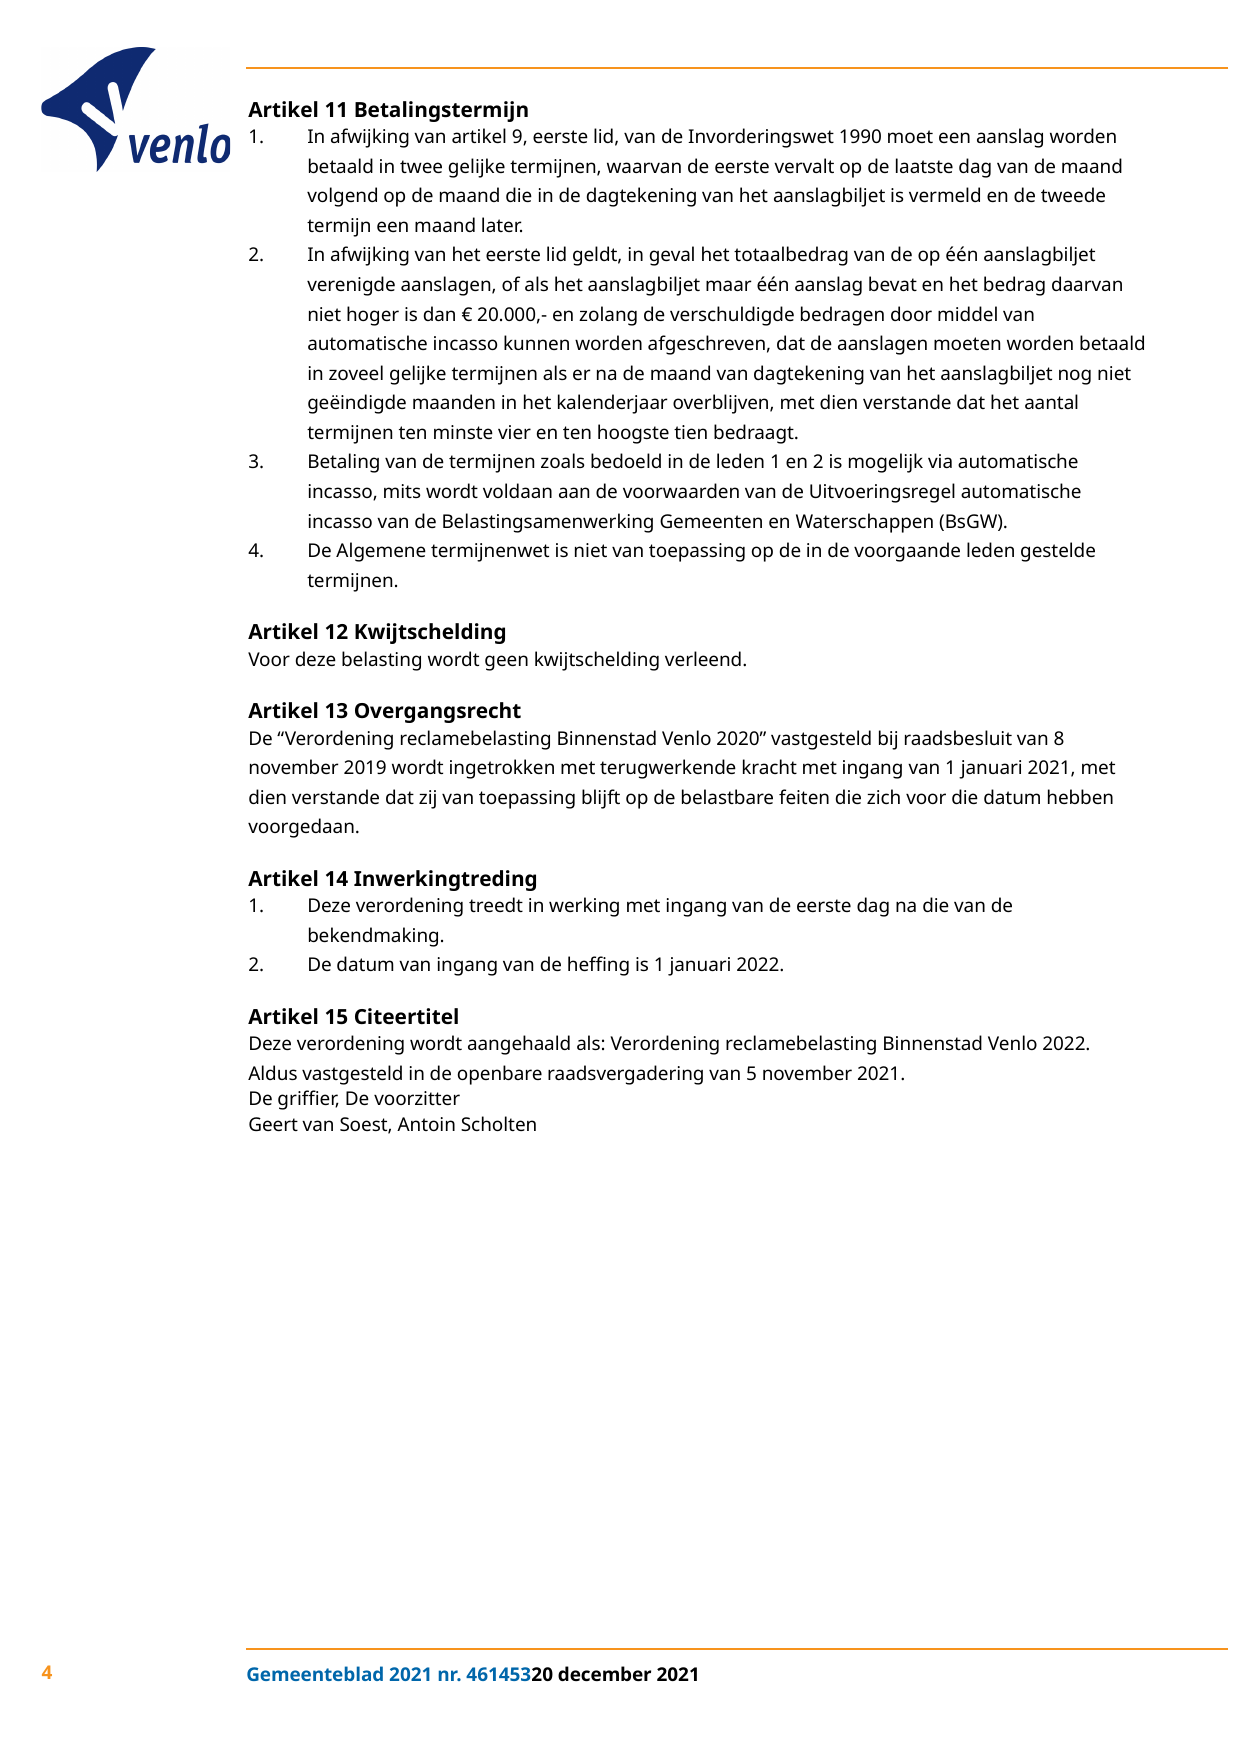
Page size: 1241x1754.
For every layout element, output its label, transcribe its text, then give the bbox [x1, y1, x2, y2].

text Voor deze belasting wordt geen kwijtschelding verleend. [248, 646, 1152, 672]
text Artikel 12 Kwijtschelding [248, 617, 1152, 646]
list De datum van ingang van de heffing is 1 januari 2022. [248, 951, 1152, 977]
text Geert van Soest, Antoin Scholten [248, 1111, 1152, 1137]
list Deze verordening treedt in werking met ingang van de eerste dag na die van de bekendmaking. [248, 892, 1152, 948]
text Aldus vastgesteld in de openbare raadsvergadering van 5 november 2021. [248, 1060, 1152, 1086]
text Artikel 15 Citeertitel [248, 1002, 1152, 1030]
text De “Verordening reclamebelasting Binnenstad Venlo 2020” vastgesteld bij raadsbesluit van 8 november 2019 wordt ingetrokken met terugwerkende kracht met ingang van 1 januari 2021, met dien verstande dat zij van toepassing blijft op de belastbare feiten die zich voor die datum hebben voorgedaan. [248, 725, 1152, 839]
text Deze verordening wordt aangehaald als: Verordening reclamebelasting Binnenstad Venlo 2022. [248, 1030, 1152, 1056]
text Artikel 11 Betalingstermijn [248, 95, 1152, 123]
list Betaling van de termijnen zoals bedoeld in de leden 1 en 2 is mogelijk via automatische incasso, mits wordt voldaan aan de voorwaarden van de Uitvoeringsregel automatische incasso van de Belastingsamenwerking Gemeenten en Waterschappen (BsGW). [248, 449, 1152, 533]
list In afwijking van artikel 9, eerste lid, van de Invorderingswet 1990 moet een aanslag worden betaald in twee gelijke termijnen, waarvan de eerste vervalt op de laatste dag van de maand volgend op de maand die in de dagtekening van het aanslagbiljet is vermeld en de tweede termijn een maand later. [248, 123, 1152, 238]
list De Algemene termijnenwet is niet van toepassing op de in de voorgaande leden gestelde termijnen. [248, 537, 1152, 593]
text Artikel 14 Inwerkingtreding [248, 864, 1152, 892]
text De griffier, De voorzitter [248, 1086, 1152, 1111]
text Artikel 13 Overgangsrecht [248, 696, 1152, 725]
list In afwijking van het eerste lid geldt, in geval het totaalbedrag van de op één aanslagbiljet verenigde aanslagen, of als het aanslagbiljet maar één aanslag bevat en het bedrag daarvan niet hoger is dan € 20.000,- en zolang de verschuldigde bedragen door middel van automatische incasso kunnen worden afgeschreven, dat de aanslagen moeten worden betaald in zoveel gelijke termijnen als er na de maand van dagtekening van het aanslagbiljet nog niet geëindigde maanden in het kalenderjaar overblijven, met dien verstande dat het aantal termijnen ten minste vier en ten hoogste tien bedraagt. [248, 242, 1152, 445]
picture [41, 47, 231, 172]
